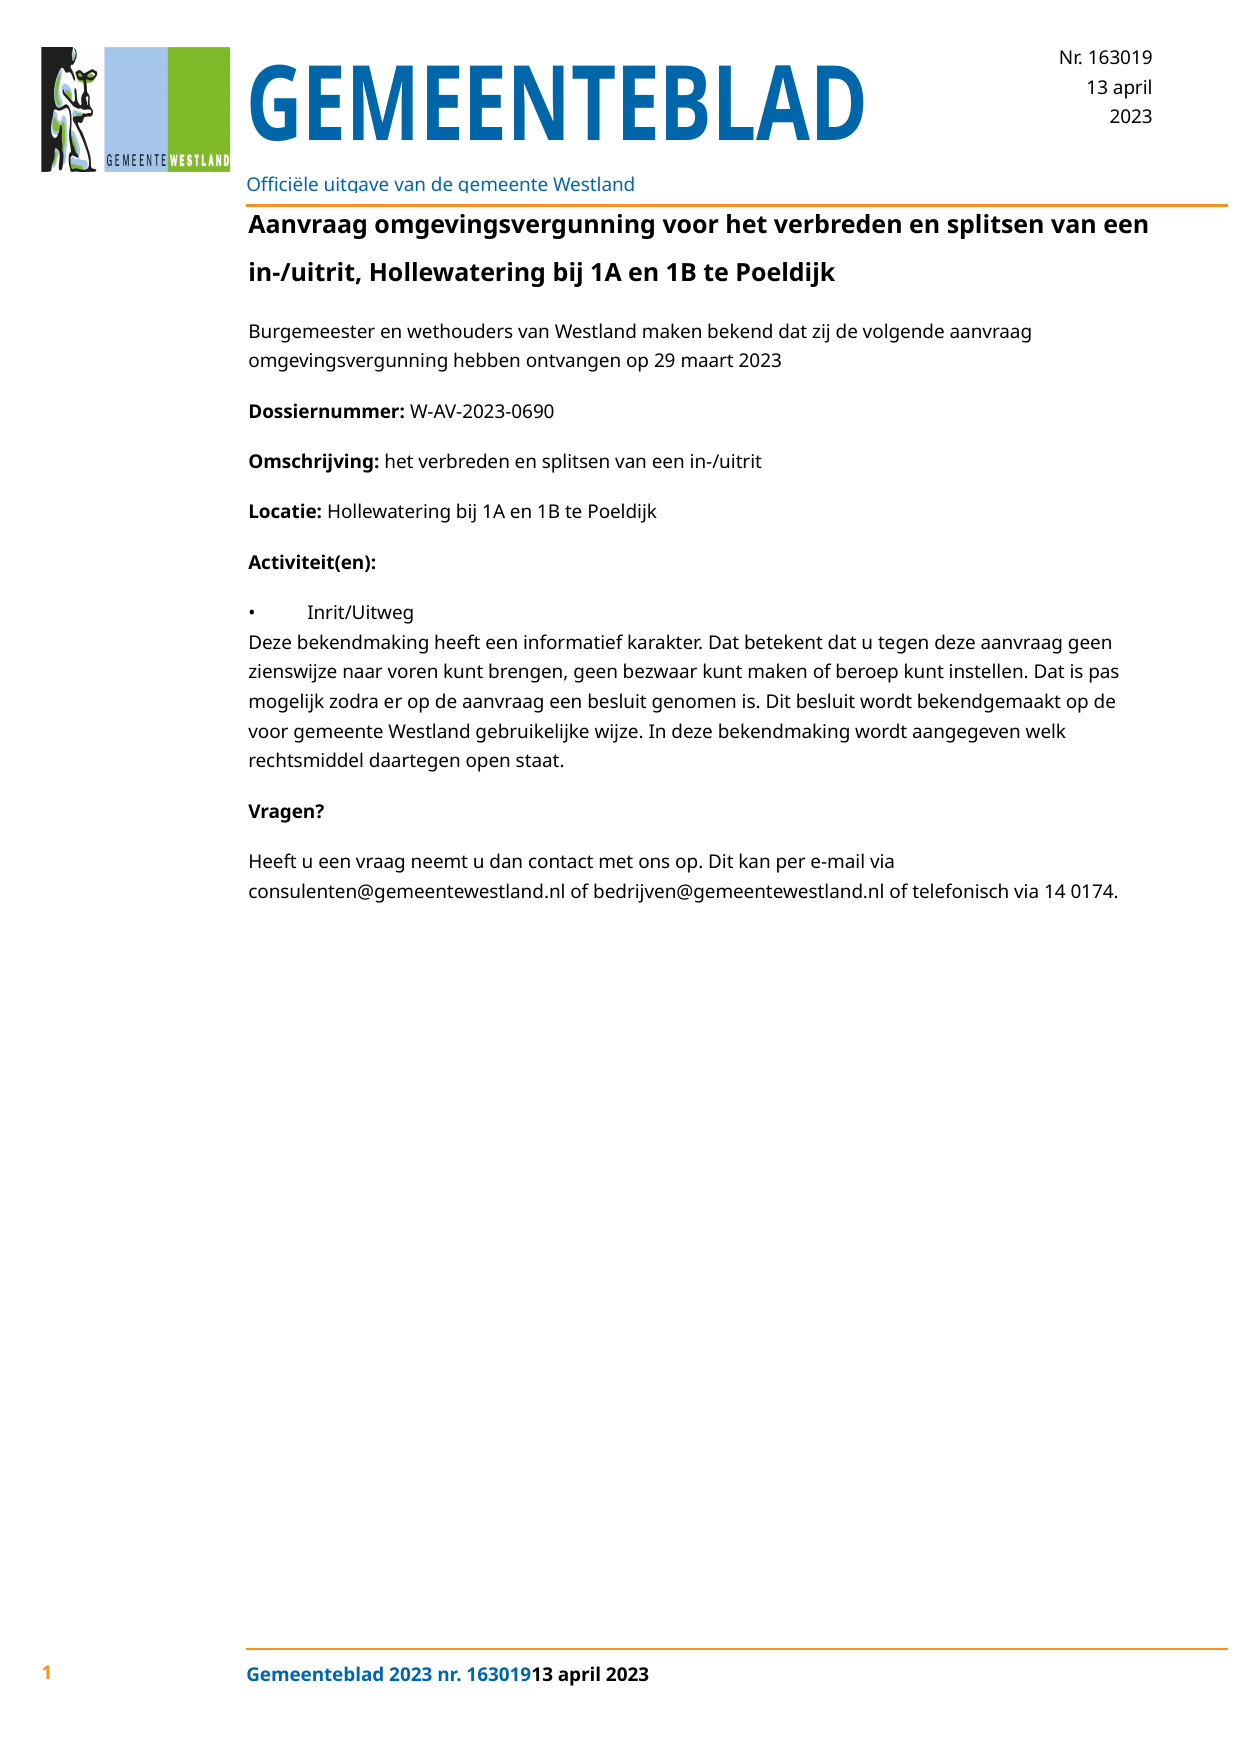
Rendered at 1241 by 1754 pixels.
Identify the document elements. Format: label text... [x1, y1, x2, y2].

text Omschrijving: het verbreden en splitsen van een in-/uitrit [248, 448, 1152, 474]
text Vragen? [248, 798, 1152, 824]
text Burgemeester en wethouders van Westland maken bekend dat zij de volgende aanvraag omgevingsvergunning hebben ontvangen op 29 maart 2023 [248, 318, 1152, 373]
text Deze bekendmaking heeft een informatief karakter. Dat betekent dat u tegen deze aanvraag geen zienswijze naar voren kunt brengen, geen bezwaar kunt maken of beroep kunt instellen. Dat is pas mogelijk zodra er op de aanvraag een besluit genomen is. Dit besluit wordt bekendgemaakt op de voor gemeente Westland gebruikelijke wijze. In deze bekendmaking wordt aangegeven welk rechtsmiddel daartegen open staat. [248, 629, 1152, 773]
picture [41, 47, 231, 172]
text Heeft u een vraag neemt u dan contact met ons op. Dit kan per e-mail via consulenten@gemeentewestland.nl of bedrijven@gemeentewestland.nl of telefonisch via 14 0174. [248, 848, 1152, 904]
text Aanvraag omgevingsvergunning voor het verbreden en splitsen van een in-/uitrit, Hollewatering bij 1A en 1B te Poeldijk [248, 207, 1152, 288]
text Dossiernummer: W-AV-2023-0690 [248, 398, 1152, 424]
text Locatie: Hollewatering bij 1A en 1B te Poeldijk [248, 499, 1152, 524]
list Inrit/Uitweg [248, 599, 1152, 625]
text Activiteit(en): [248, 549, 1152, 575]
